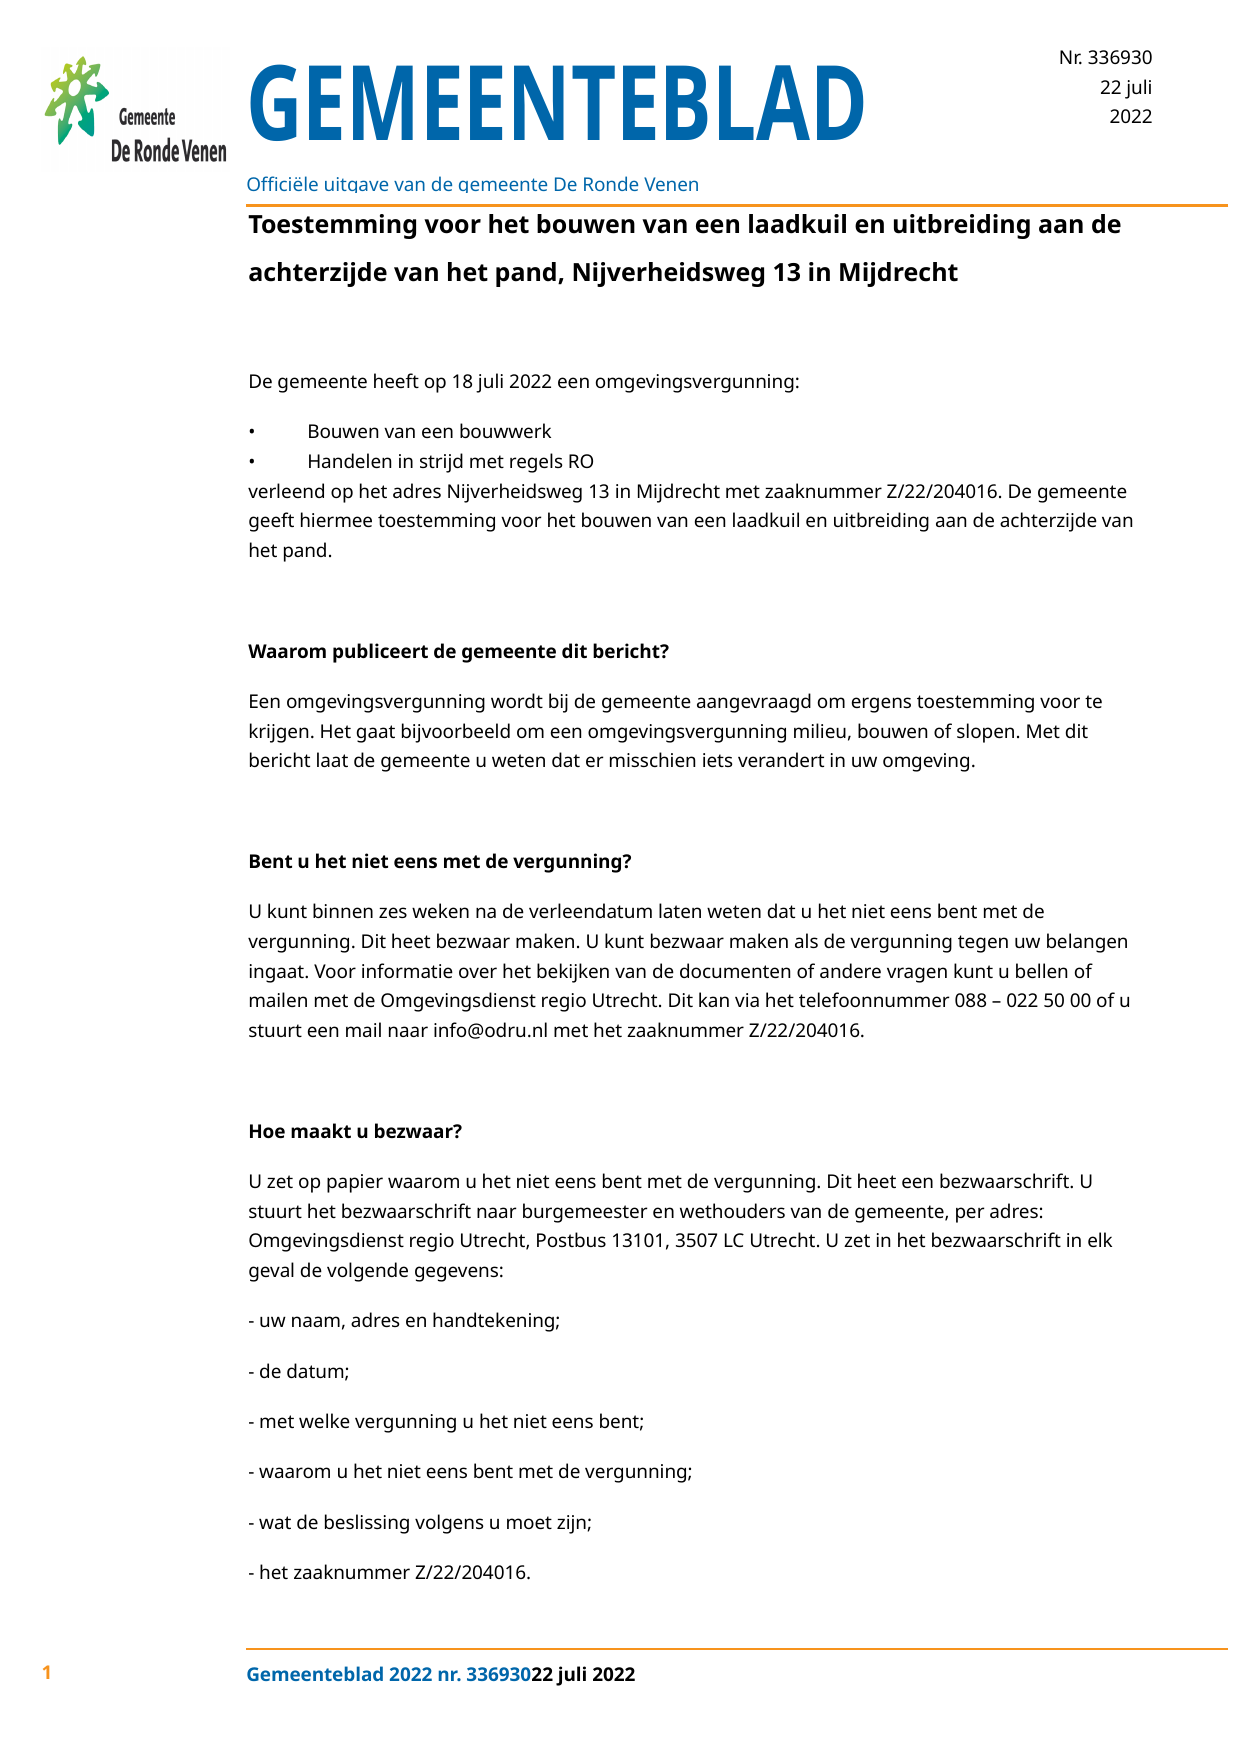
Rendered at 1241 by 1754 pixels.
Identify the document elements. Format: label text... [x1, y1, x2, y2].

list Handelen in strijd met regels RO [248, 448, 1152, 474]
text Toestemming voor het bouwen van een laadkuil en uitbreiding aan de achterzijde van het pand, Nijverheidsweg 13 in Mijdrecht [248, 207, 1152, 288]
text - waarom u het niet eens bent met de vergunning; [248, 1459, 1152, 1484]
text verleend op het adres Nijverheidsweg 13 in Mijdrecht met zaaknummer Z/22/204016. De gemeente geeft hiermee toestemming voor het bouwen van een laadkuil en uitbreiding aan de achterzijde van het pand. [248, 478, 1152, 563]
text - met welke vergunning u het niet eens bent; [248, 1408, 1152, 1434]
text U zet op papier waarom u het niet eens bent met de vergunning. Dit heet een bezwaarschrift. U stuurt het bezwaarschrift naar burgemeester en wethouders van de gemeente, per adres: Omgevingsdienst regio Utrecht, Postbus 13101, 3507 LC Utrecht. U zet in het bezwaarschrift in elk geval de volgende gegevens: [248, 1168, 1152, 1283]
text Bent u het niet eens met de vergunning? [248, 848, 1152, 874]
picture [41, 47, 231, 172]
text - het zaaknummer Z/22/204016. [248, 1559, 1152, 1585]
text U kunt binnen zes weken na de verleendatum laten weten dat u het niet eens bent met de vergunning. Dit heet bezwaar maken. U kunt bezwaar maken als de vergunning tegen uw belangen ingaat. Voor informatie over het bekijken van de documenten of andere vragen kunt u bellen of mailen met de Omgevingsdienst regio Utrecht. Dit kan via het telefoonnummer 088 – 022 50 00 of u stuurt een mail naar info@odru.nl met het zaaknummer Z/22/204016. [248, 899, 1152, 1043]
text Een omgevingsvergunning wordt bij de gemeente aangevraagd om ergens toestemming voor te krijgen. Het gaat bijvoorbeeld om een omgevingsvergunning milieu, bouwen of slopen. Met dit bericht laat de gemeente u weten dat er misschien iets verandert in uw omgeving. [248, 688, 1152, 773]
text De gemeente heeft op 18 juli 2022 een omgevingsvergunning: [248, 368, 1152, 394]
text - de datum; [248, 1358, 1152, 1384]
list Bouwen van een bouwwerk [248, 419, 1152, 444]
text Hoe maakt u bezwaar? [248, 1118, 1152, 1144]
text - wat de beslissing volgens u moet zijn; [248, 1509, 1152, 1535]
text - uw naam, adres en handtekening; [248, 1307, 1152, 1333]
text Waarom publiceert de gemeente dit bericht? [248, 638, 1152, 664]
